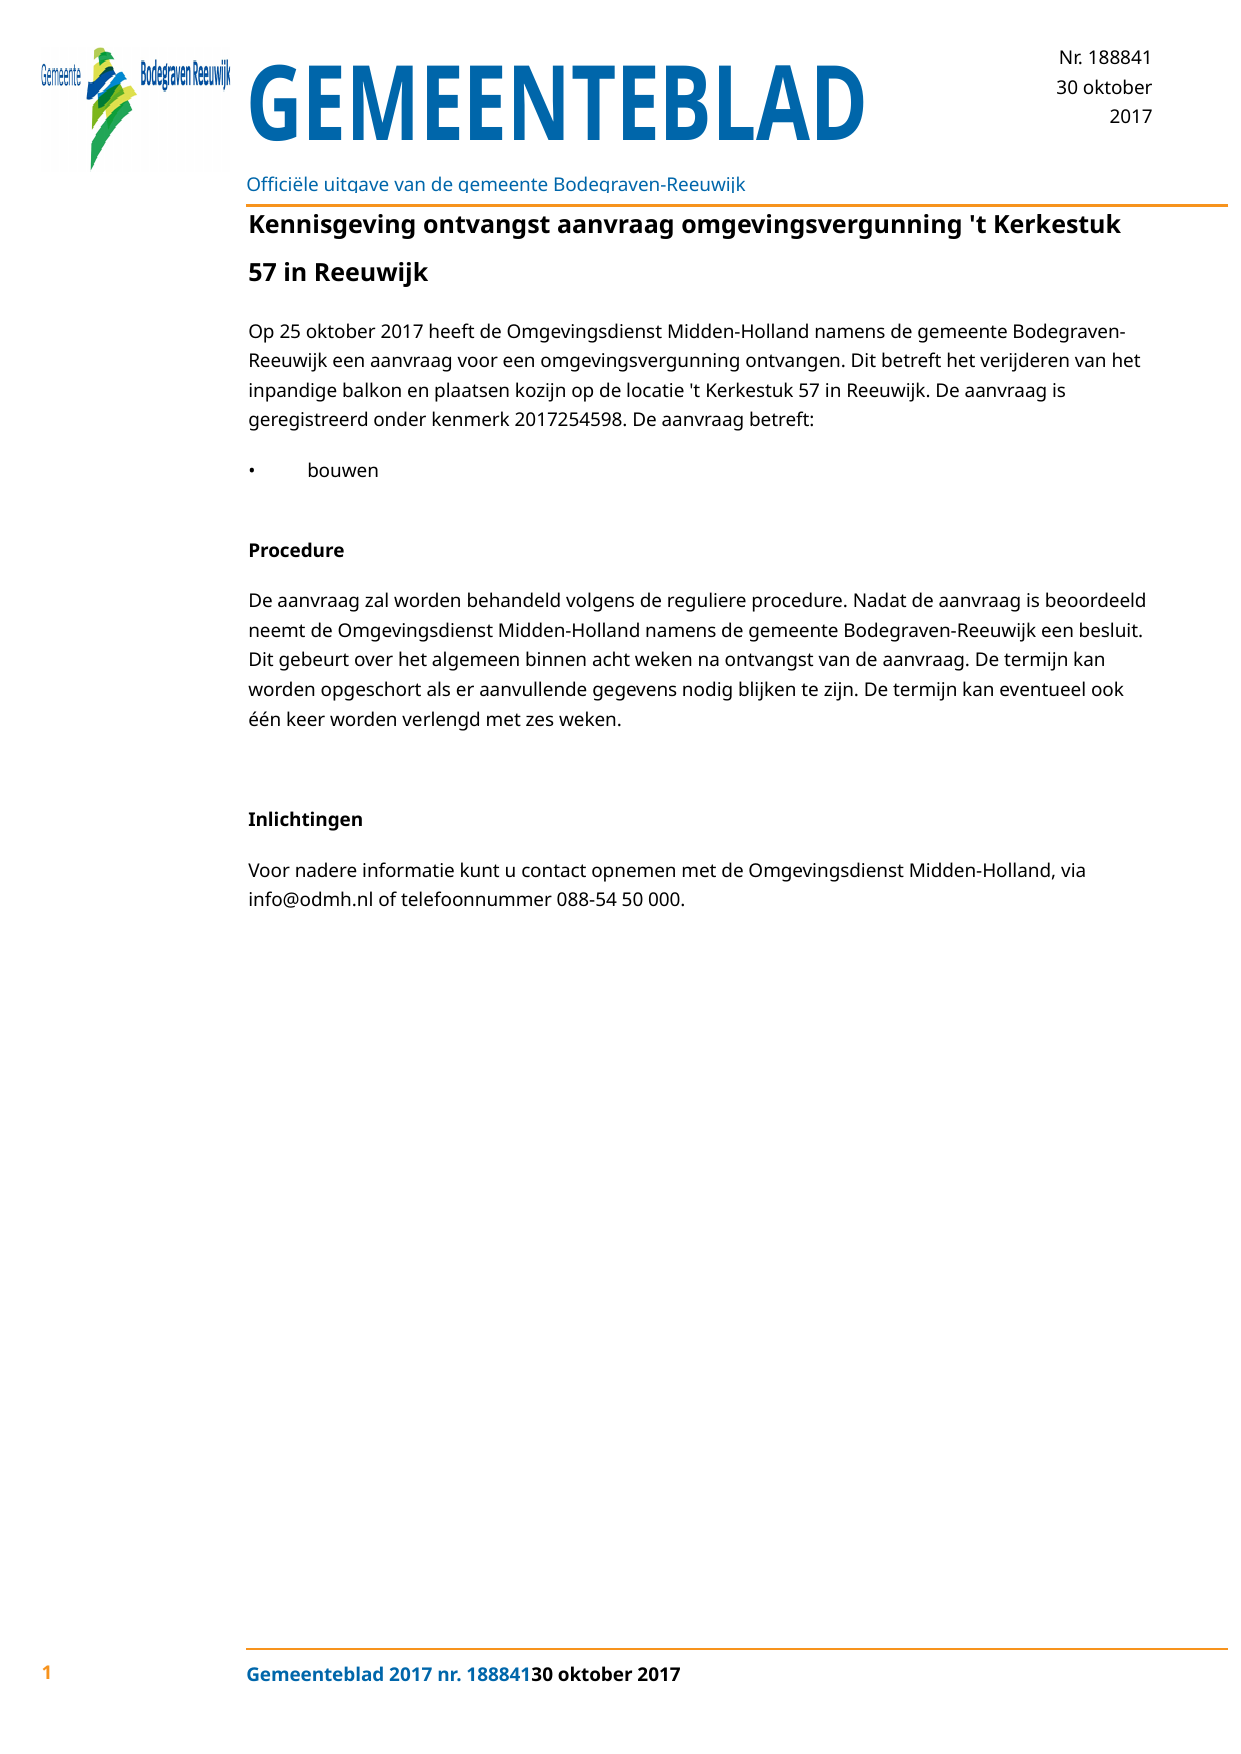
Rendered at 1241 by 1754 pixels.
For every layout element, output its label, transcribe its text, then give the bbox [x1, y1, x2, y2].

text Kennisgeving ontvangst aanvraag omgevingsvergunning 't Kerkestuk 57 in Reeuwijk [248, 207, 1152, 288]
text De aanvraag zal worden behandeld volgens de reguliere procedure. Nadat de aanvraag is beoordeeld neemt de Omgevingsdienst Midden-Holland namens de gemeente Bodegraven-Reeuwijk een besluit. Dit gebeurt over het algemeen binnen acht weken na ontvangst van de aanvraag. De termijn kan worden opgeschort als er aanvullende gegevens nodig blijken te zijn. De termijn kan eventueel ook één keer worden verlengd met zes weken. [248, 587, 1152, 732]
list bouwen [248, 457, 1152, 483]
text Procedure [248, 537, 1152, 563]
text Op 25 oktober 2017 heeft de Omgevingsdienst Midden-Holland namens de gemeente Bodegraven-Reeuwijk een aanvraag voor een omgevingsvergunning ontvangen. Dit betreft het verijderen van het inpandige balkon en plaatsen kozijn op de locatie 't Kerkestuk 57 in Reeuwijk. De aanvraag is geregistreerd onder kenmerk 2017254598. De aanvraag betreft: [248, 318, 1152, 432]
text Voor nadere informatie kunt u contact opnemen met de Omgevingsdienst Midden-Holland, via info@odmh.nl of telefoonnummer 088-54 50 000. [248, 857, 1152, 912]
text Inlichtingen [248, 807, 1152, 832]
picture [41, 47, 231, 172]
